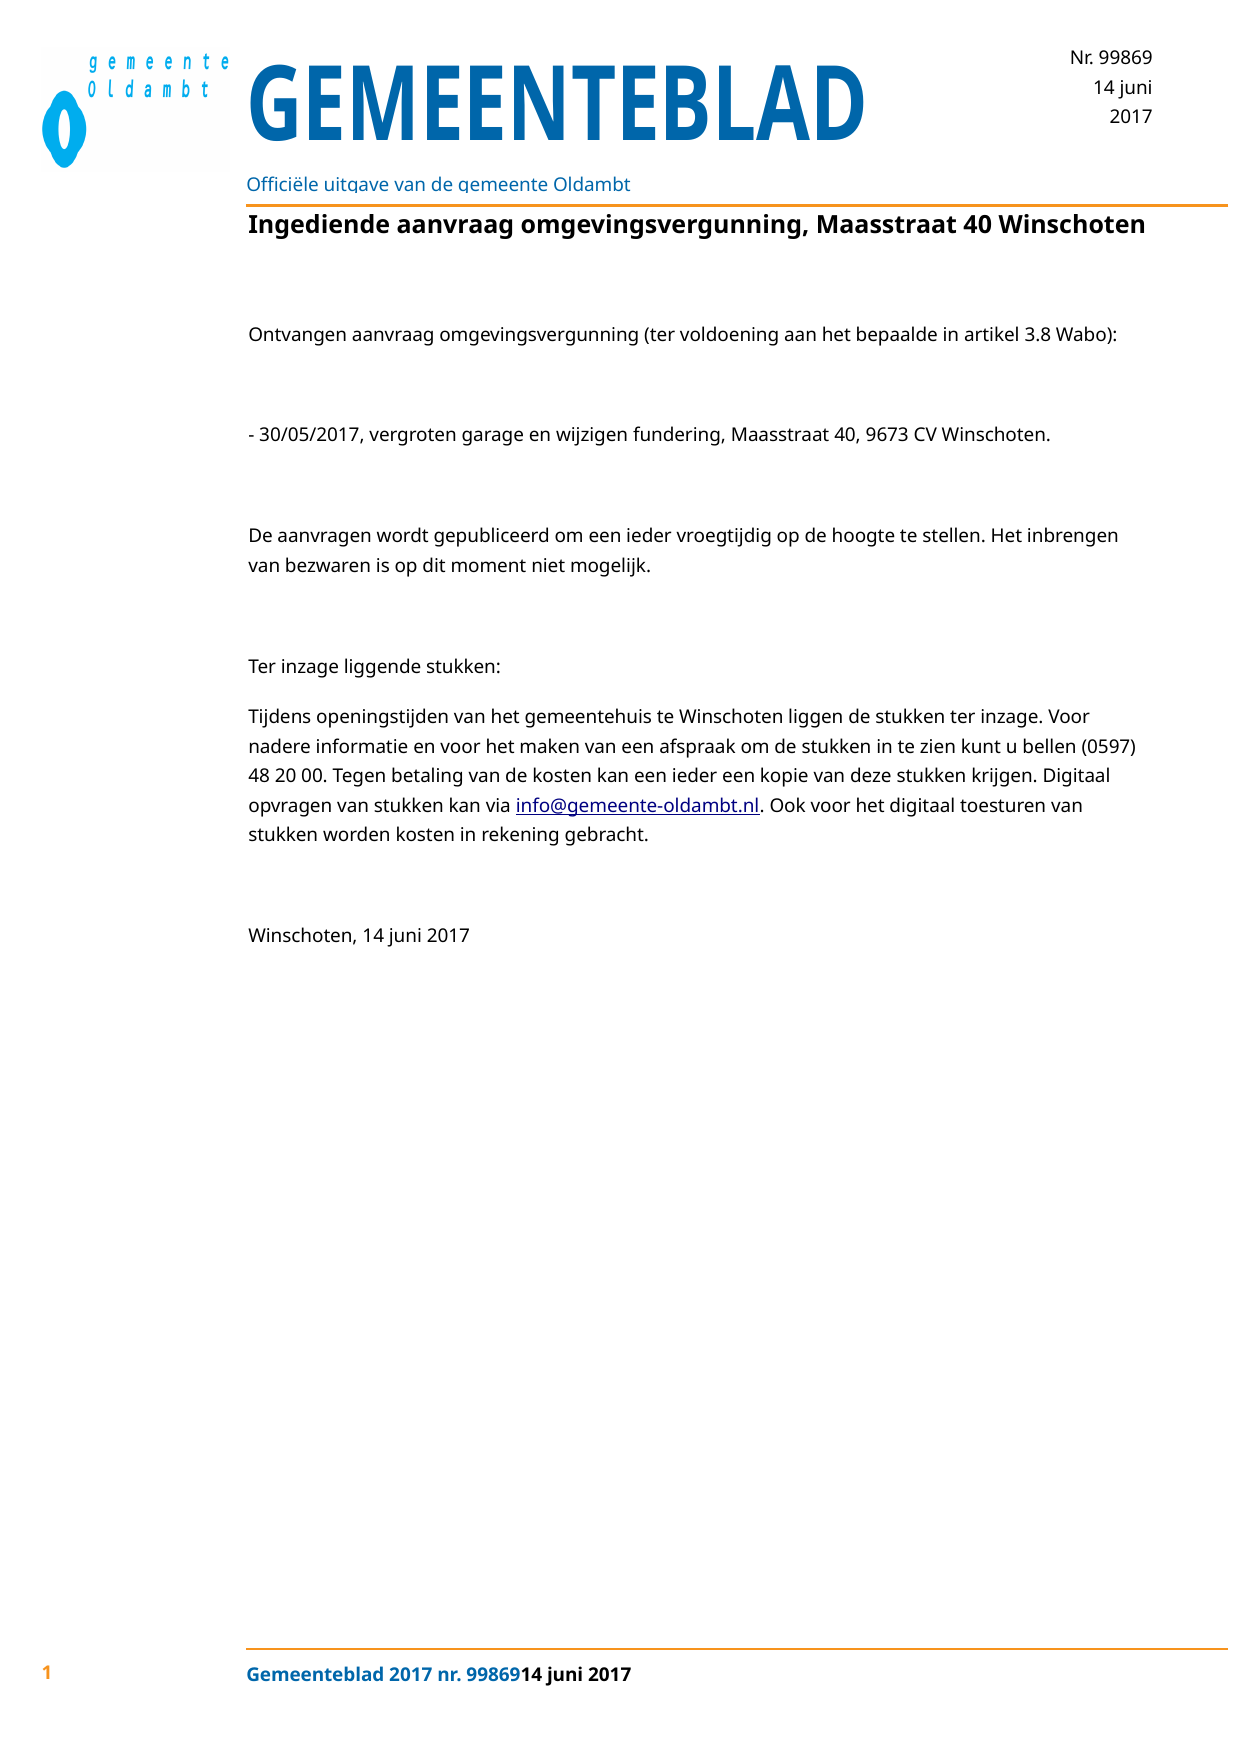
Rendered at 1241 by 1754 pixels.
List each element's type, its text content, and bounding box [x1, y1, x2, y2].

text Ontvangen aanvraag omgevingsvergunning (ter voldoening aan het bepaalde in artikel 3.8 Wabo): [248, 321, 1152, 346]
text - 30/05/2017, vergroten garage en wijzigen fundering, Maasstraat 40, 9673 CV Winschoten. [248, 422, 1152, 447]
text Tijdens openingstijden van het gemeentehuis te Winschoten liggen de stukken ter inzage. Voor nadere informatie en voor het maken van een afspraak om de stukken in te zien kunt u bellen (0597) 48 20 00. Tegen betaling van de kosten kan een ieder een kopie van deze stukken krijgen. Digitaal opvragen van stukken kan via info@gemeente-oldambt.nl. Ook voor het digitaal toesturen van stukken worden kosten in rekening gebracht. [248, 703, 1152, 847]
text Winschoten, 14 juni 2017 [248, 922, 1152, 948]
picture [41, 47, 231, 172]
text De aanvragen wordt gepubliceerd om een ieder vroegtijdig op de hoogte te stellen. Het inbrengen van bezwaren is op dit moment niet mogelijk. [248, 522, 1152, 578]
text Ter inzage liggende stukken: [248, 653, 1152, 678]
text Ingediende aanvraag omgevingsvergunning, Maasstraat 40 Winschoten [248, 207, 1152, 241]
